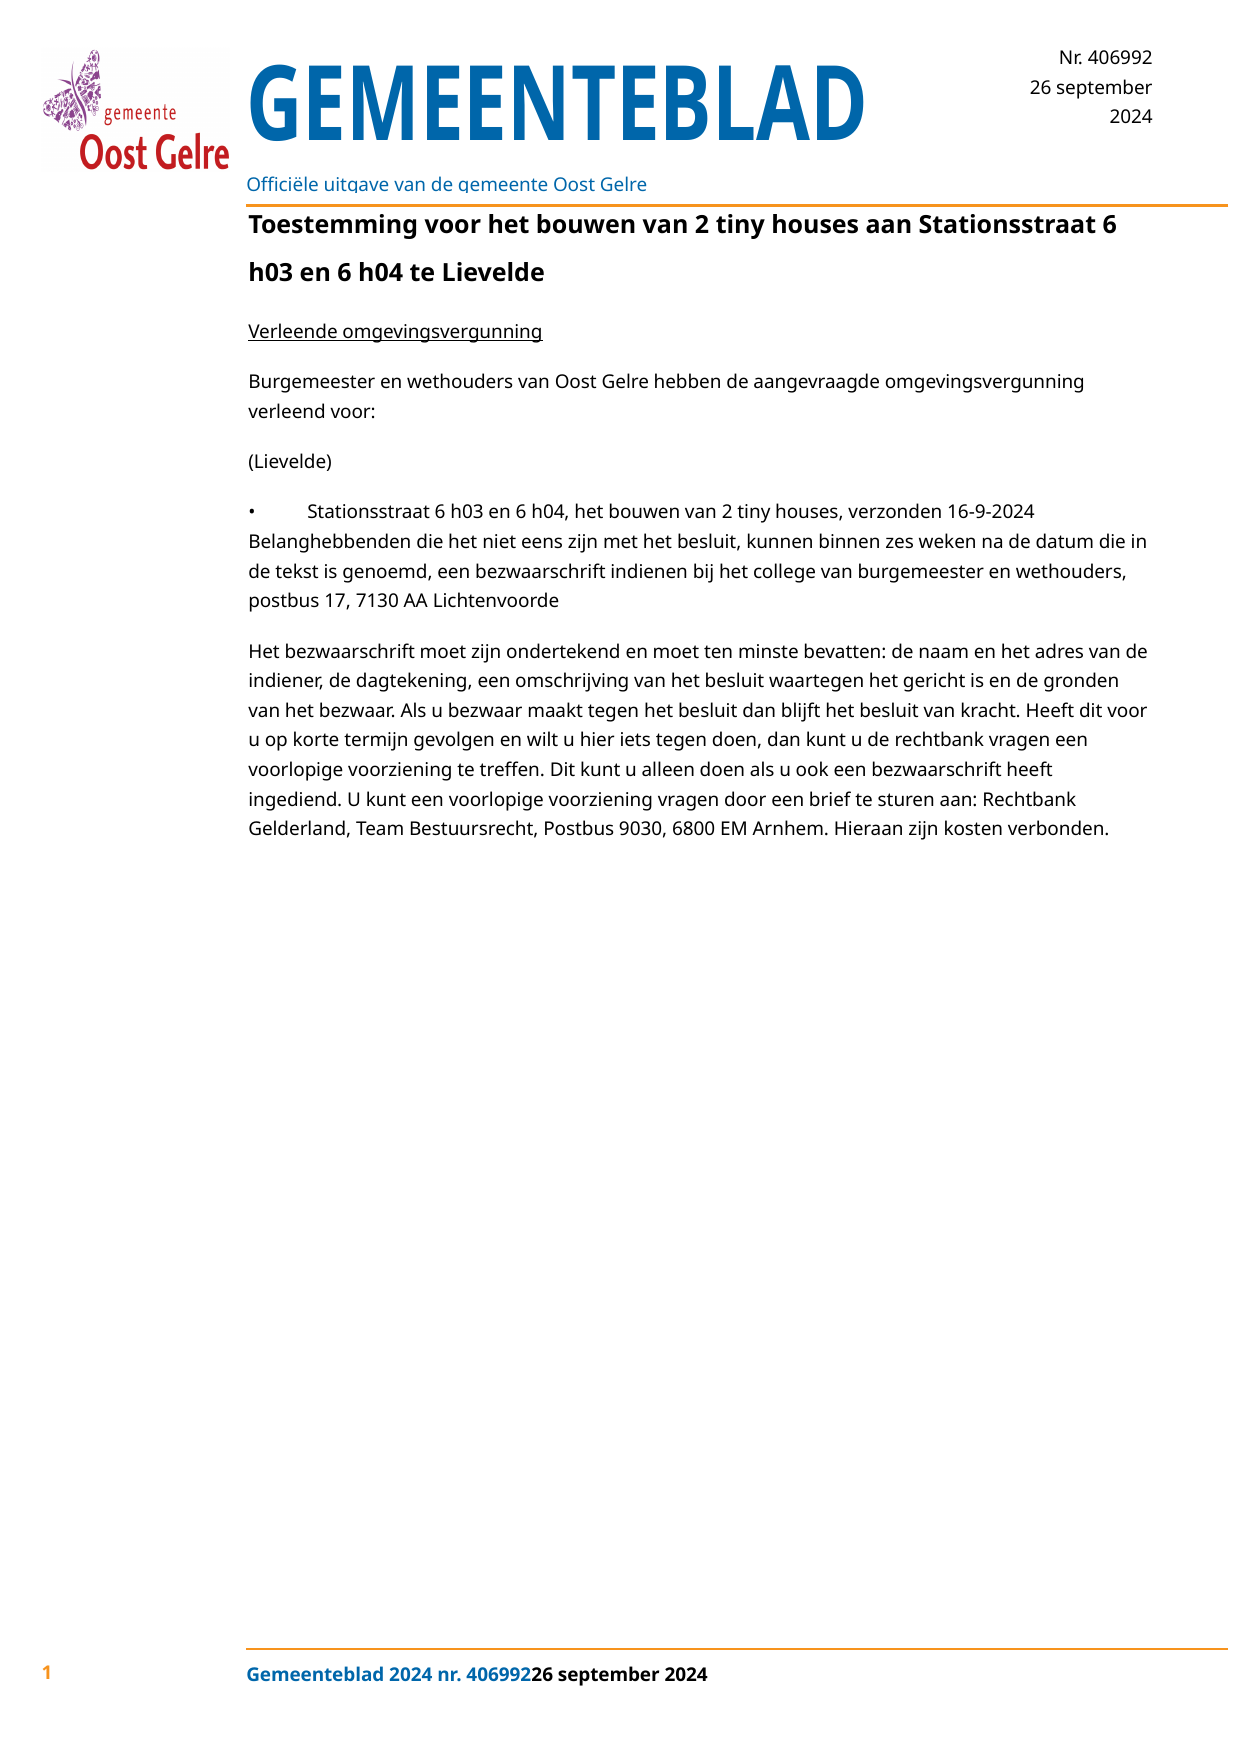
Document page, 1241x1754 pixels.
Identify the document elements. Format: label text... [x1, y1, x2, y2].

text Burgemeester en wethouders van Oost Gelre hebben de aangevraagde omgevingsvergunning verleend voor: [248, 368, 1152, 424]
text Verleende omgevingsvergunning [248, 318, 1152, 344]
picture [41, 47, 231, 172]
list Stationsstraat 6 h03 en 6 h04, het bouwen van 2 tiny houses, verzonden 16-9-2024 [248, 499, 1152, 524]
text Toestemming voor het bouwen van 2 tiny houses aan Stationsstraat 6 h03 en 6 h04 te Lievelde [248, 207, 1152, 288]
text Het bezwaarschrift moet zijn ondertekend en moet ten minste bevatten: de naam en het adres van de indiener, de dagtekening, een omschrijving van het besluit waartegen het gericht is en de gronden van het bezwaar. Als u bezwaar maakt tegen het besluit dan blijft het besluit van kracht. Heeft dit voor u op korte termijn gevolgen en wilt u hier iets tegen doen, dan kunt u de rechtbank vragen een voorlopige voorziening te treffen. Dit kunt u alleen doen als u ook een bezwaarschrift heeft ingediend. U kunt een voorlopige voorziening vragen door een brief te sturen aan: Rechtbank Gelderland, Team Bestuursrecht, Postbus 9030, 6800 EM Arnhem. Hieraan zijn kosten verbonden. [248, 638, 1152, 841]
text (Lievelde) [248, 448, 1152, 474]
text Belanghebbenden die het niet eens zijn met het besluit, kunnen binnen zes weken na de datum die in de tekst is genoemd, een bezwaarschrift indienen bij het college van burgemeester en wethouders, postbus 17, 7130 AA Lichtenvoorde [248, 528, 1152, 613]
